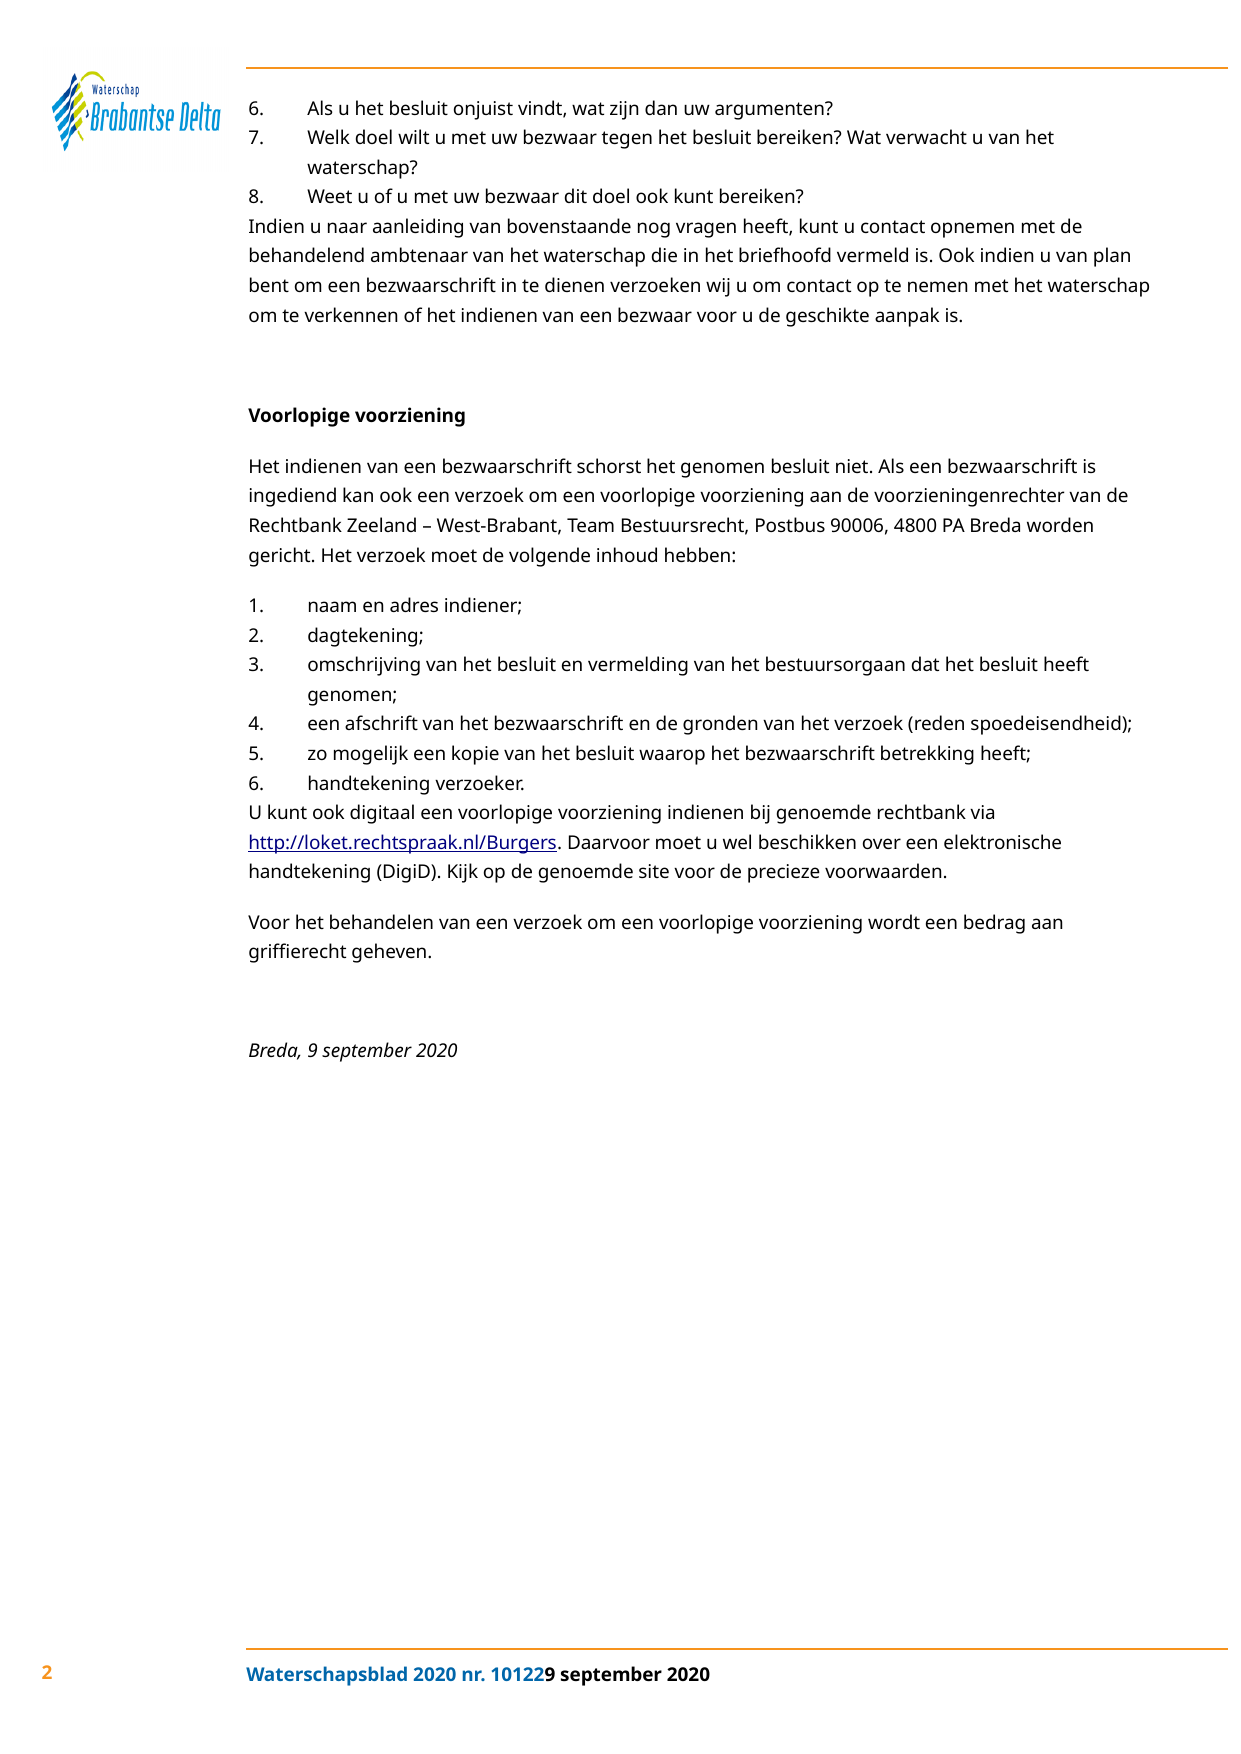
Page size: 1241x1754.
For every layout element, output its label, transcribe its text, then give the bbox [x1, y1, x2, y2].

text Voor het behandelen van een verzoek om een voorlopige voorziening wordt een bedrag aan griffierecht geheven. [248, 909, 1152, 964]
picture [41, 47, 231, 172]
list een afschrift van het bezwaarschrift en de gronden van het verzoek (reden spoedeisendheid); [248, 711, 1152, 736]
text U kunt ook digitaal een voorlopige voorziening indienen bij genoemde rechtbank via http://loket.rechtspraak.nl/Burgers. Daarvoor moet u wel beschikken over een elektronische handtekening (DigiD). Kijk op de genoemde site voor de precieze voorwaarden. [248, 799, 1152, 884]
text Het indienen van een bezwaarschrift schorst het genomen besluit niet. Als een bezwaarschrift is ingediend kan ook een verzoek om een voorlopige voorziening aan de voorzieningenrechter van de Rechtbank Zeeland – West-Brabant, Team Bestuursrecht, Postbus 90006, 4800 PA Breda worden gericht. Het verzoek moet de volgende inhoud hebben: [248, 453, 1152, 568]
list dagtekening; [248, 622, 1152, 648]
list naam en adres indiener; [248, 592, 1152, 618]
list omschrijving van het besluit en vermelding van het bestuursorgaan dat het besluit heeft genomen; [248, 651, 1152, 707]
list zo mogelijk een kopie van het besluit waarop het bezwaarschrift betrekking heeft; [248, 740, 1152, 766]
list Welk doel wilt u met uw bezwaar tegen het besluit bereiken? Wat verwacht u van het waterschap? [248, 124, 1152, 180]
text Indien u naar aanleiding van bovenstaande nog vragen heeft, kunt u contact opnemen met de behandelend ambtenaar van het waterschap die in het briefhoofd vermeld is. Ook indien u van plan bent om een bezwaarschrift in te dienen verzoeken wij u om contact op te nemen met het waterschap om te verkennen of het indienen van een bezwaar voor u de geschikte aanpak is. [248, 213, 1152, 328]
list handtekening verzoeker. [248, 770, 1152, 796]
list Als u het besluit onjuist vindt, wat zijn dan uw argumenten? [248, 95, 1152, 121]
list Weet u of u met uw bezwaar dit doel ook kunt bereiken? [248, 183, 1152, 209]
text Voorlopige voorziening [248, 403, 1152, 428]
text Breda, 9 september 2020 [248, 1037, 1152, 1062]
